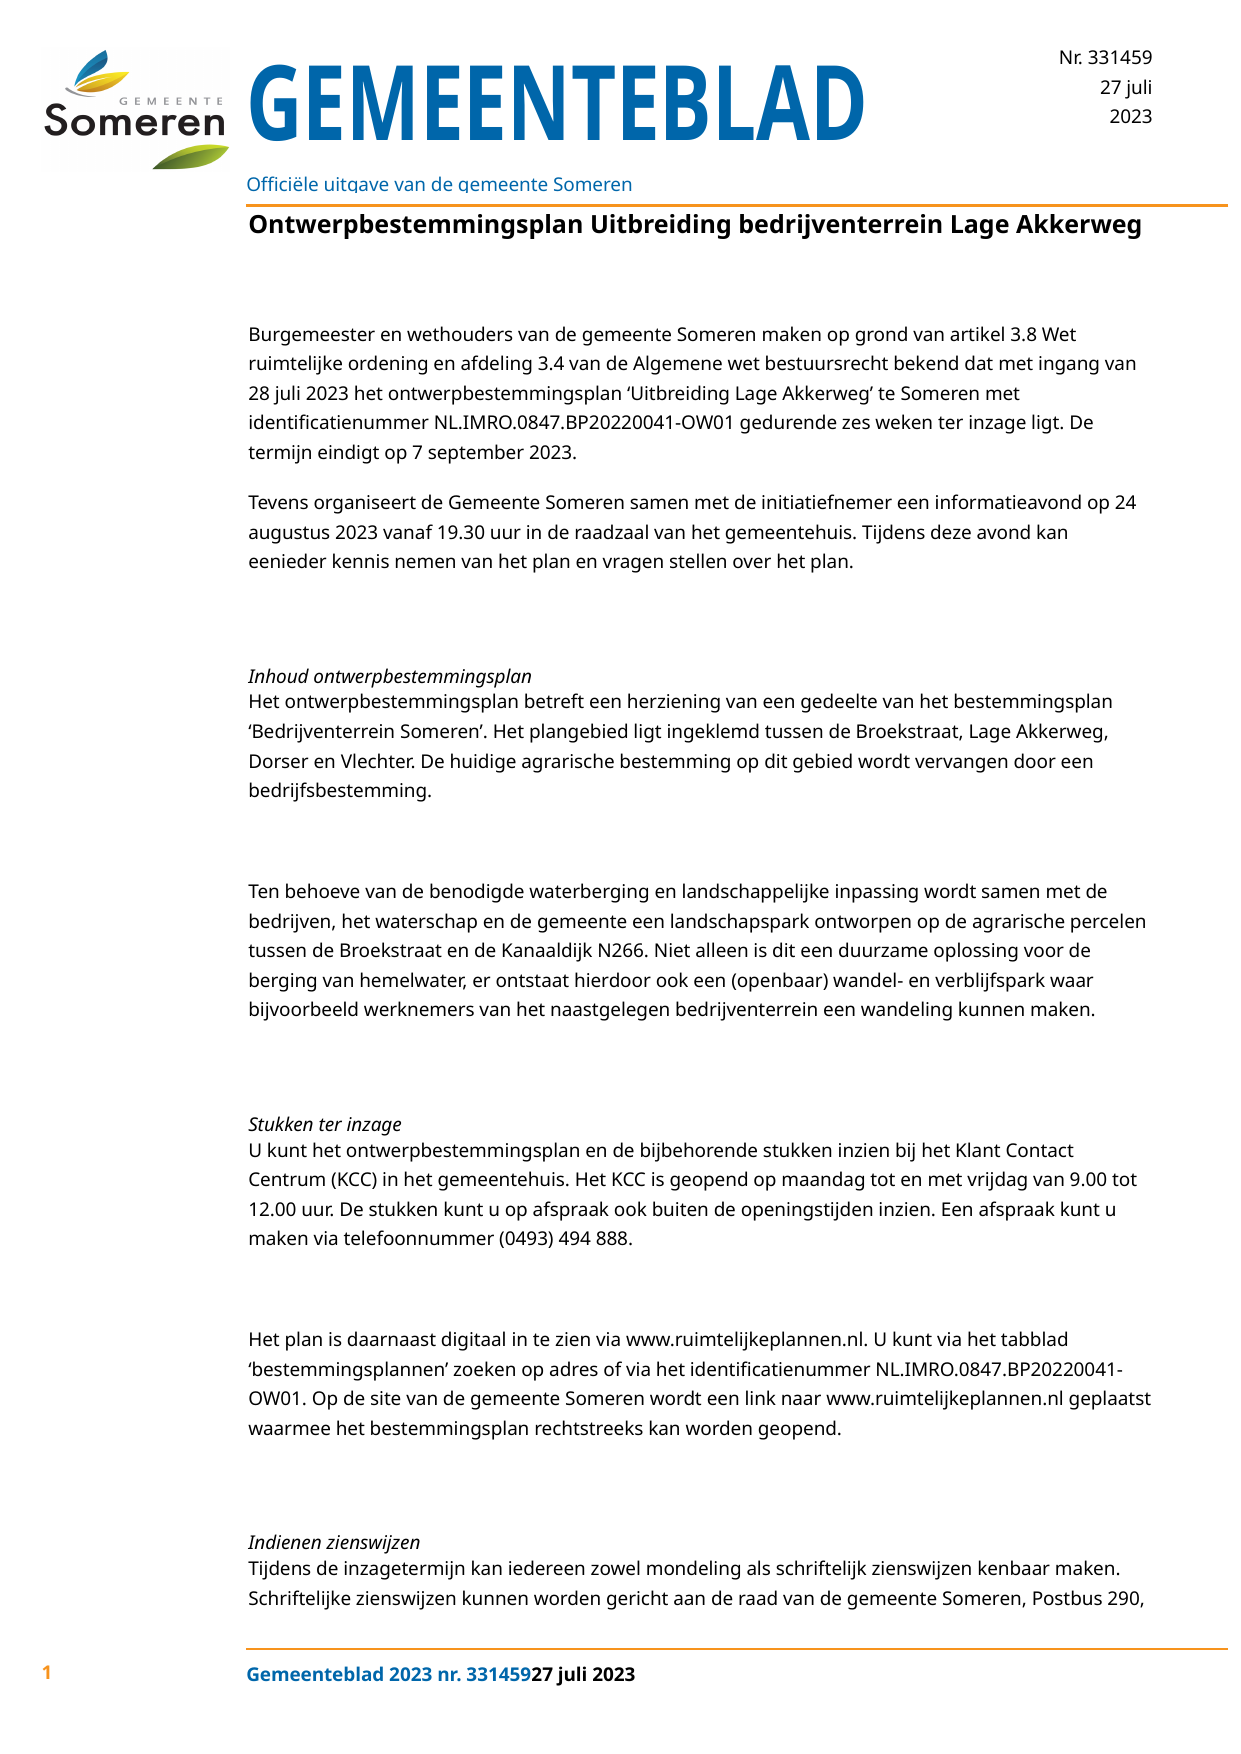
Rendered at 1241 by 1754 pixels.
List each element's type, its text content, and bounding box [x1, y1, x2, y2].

text Stukken ter inzage [248, 1111, 1152, 1137]
text Inhoud ontwerpbestemmingsplan [248, 663, 1152, 689]
text Tijdens de inzagetermijn kan iedereen zowel mondeling als schriftelijk zienswijzen kenbaar maken. Schriftelijke zienswijzen kunnen worden gericht aan de raad van de gemeente Someren, Postbus 290, [248, 1555, 1152, 1611]
text U kunt het ontwerpbestemmingsplan en de bijbehorende stukken inzien bij het Klant Contact Centrum (KCC) in het gemeentehuis. Het KCC is geopend op maandag tot en met vrijdag van 9.00 tot 12.00 uur. De stukken kunt u op afspraak ook buiten de openingstijden inzien. Een afspraak kunt u maken via telefoonnummer (0493) 494 888. [248, 1137, 1152, 1251]
text Ontwerpbestemmingsplan Uitbreiding bedrijventerrein Lage Akkerweg [248, 207, 1152, 241]
text Burgemeester en wethouders van de gemeente Someren maken op grond van artikel 3.8 Wet ruimtelijke ordening en afdeling 3.4 van de Algemene wet bestuursrecht bekend dat met ingang van 28 juli 2023 het ontwerpbestemmingsplan ‘Uitbreiding Lage Akkerweg’ te Someren met identificatienummer NL.IMRO.0847.BP20220041-OW01 gedurende zes weken ter inzage ligt. De termijn eindigt op 7 september 2023. [248, 321, 1152, 465]
text Indienen zienswijzen [248, 1529, 1152, 1555]
text Ten behoeve van de benodigde waterberging en landschappelijke inpassing wordt samen met de bedrijven, het waterschap en de gemeente een landschapspark ontworpen op de agrarische percelen tussen de Broekstraat en de Kanaaldijk N266. Niet alleen is dit een duurzame oplossing voor de berging van hemelwater, er ontstaat hierdoor ook een (openbaar) wandel- en verblijfspark waar bijvoorbeeld werknemers van het naastgelegen bedrijventerrein een wandeling kunnen maken. [248, 878, 1152, 1022]
text Het plan is daarnaast digitaal in te zien via www.ruimtelijkeplannen.nl. U kunt via het tabblad ‘bestemmingsplannen’ zoeken op adres of via het identificatienummer NL.IMRO.0847.BP20220041-OW01. Op de site van de gemeente Someren wordt een link naar www.ruimtelijkeplannen.nl geplaatst waarmee het bestemmingsplan rechtstreeks kan worden geopend. [248, 1326, 1152, 1441]
picture [41, 47, 231, 172]
text Tevens organiseert de Gemeente Someren samen met de initiatiefnemer een informatieavond op 24 augustus 2023 vanaf 19.30 uur in de raadzaal van het gemeentehuis. Tijdens deze avond kan eenieder kennis nemen van het plan en vragen stellen over het plan. [248, 489, 1152, 574]
text Het ontwerpbestemmingsplan betreft een herziening van een gedeelte van het bestemmingsplan ‘Bedrijventerrein Someren’. Het plangebied ligt ingeklemd tussen de Broekstraat, Lage Akkerweg, Dorser en Vlechter. De huidige agrarische bestemming op dit gebied wordt vervangen door een bedrijfsbestemming. [248, 689, 1152, 803]
